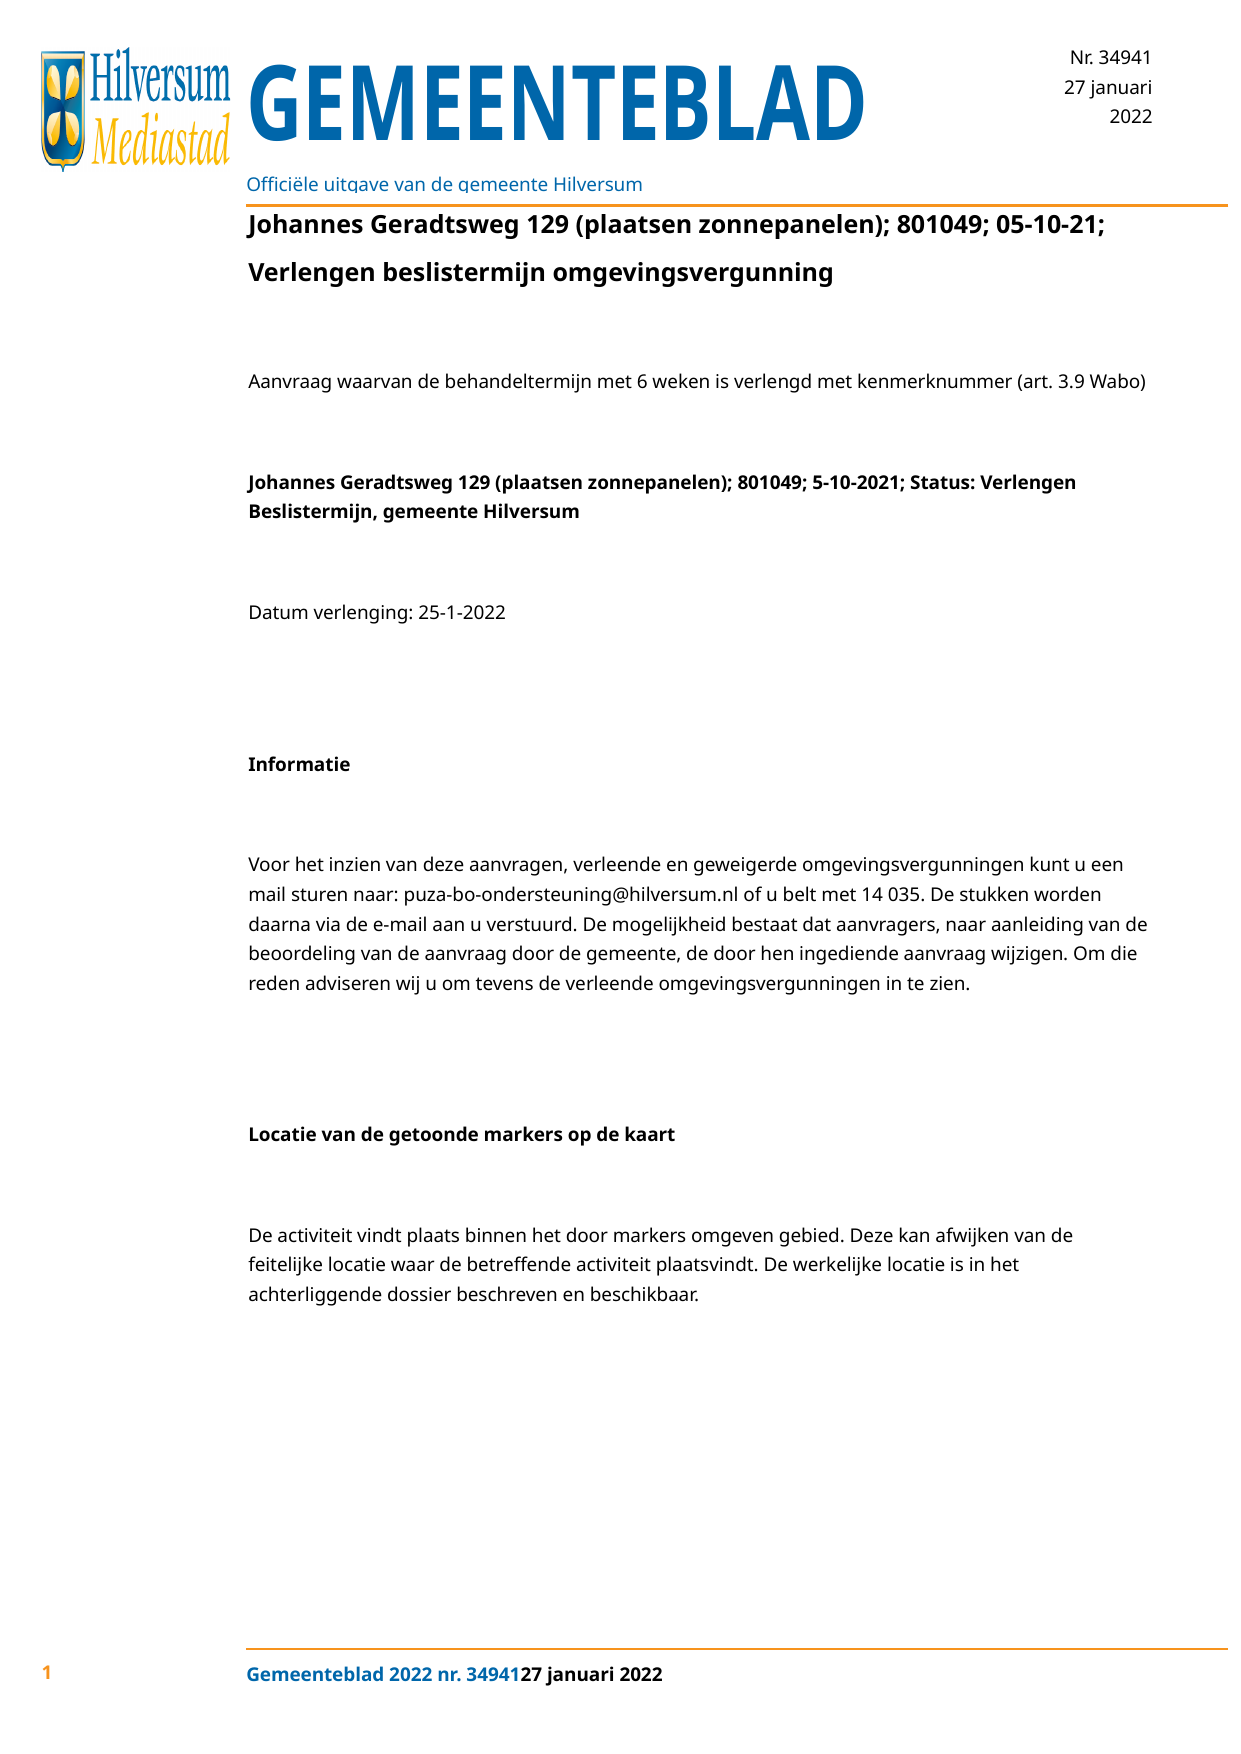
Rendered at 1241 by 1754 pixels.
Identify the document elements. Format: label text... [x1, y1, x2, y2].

text Datum verlenging: 25-1-2022 [248, 599, 1152, 625]
picture [41, 47, 231, 172]
text Informatie [248, 751, 1152, 777]
text De activiteit vindt plaats binnen het door markers omgeven gebied. Deze kan afwijken van de feitelijke locatie waar de betreffende activiteit plaatsvindt. De werkelijke locatie is in het achterliggende dossier beschreven en beschikbaar. [248, 1222, 1152, 1307]
text Johannes Geradtsweg 129 (plaatsen zonnepanelen); 801049; 05-10-21; Verlengen beslistermijn omgevingsvergunning [248, 207, 1152, 288]
text Aanvraag waarvan de behandeltermijn met 6 weken is verlengd met kenmerknummer (art. 3.9 Wabo) [248, 368, 1152, 394]
text Johannes Geradtsweg 129 (plaatsen zonnepanelen); 801049; 5-10-2021; Status: Verlengen Beslistermijn, gemeente Hilversum [248, 469, 1152, 524]
text Locatie van de getoonde markers op de kaart [248, 1121, 1152, 1147]
text Voor het inzien van deze aanvragen, verleende en geweigerde omgevingsvergunningen kunt u een mail sturen naar: puza-bo-ondersteuning@hilversum.nl of u belt met 14 035. De stukken worden daarna via de e-mail aan u verstuurd. De mogelijkheid bestaat dat aanvragers, naar aanleiding van de beoordeling van de aanvraag door de gemeente, de door hen ingediende aanvraag wijzigen. Om die reden adviseren wij u om tevens de verleende omgevingsvergunningen in te zien. [248, 852, 1152, 996]
